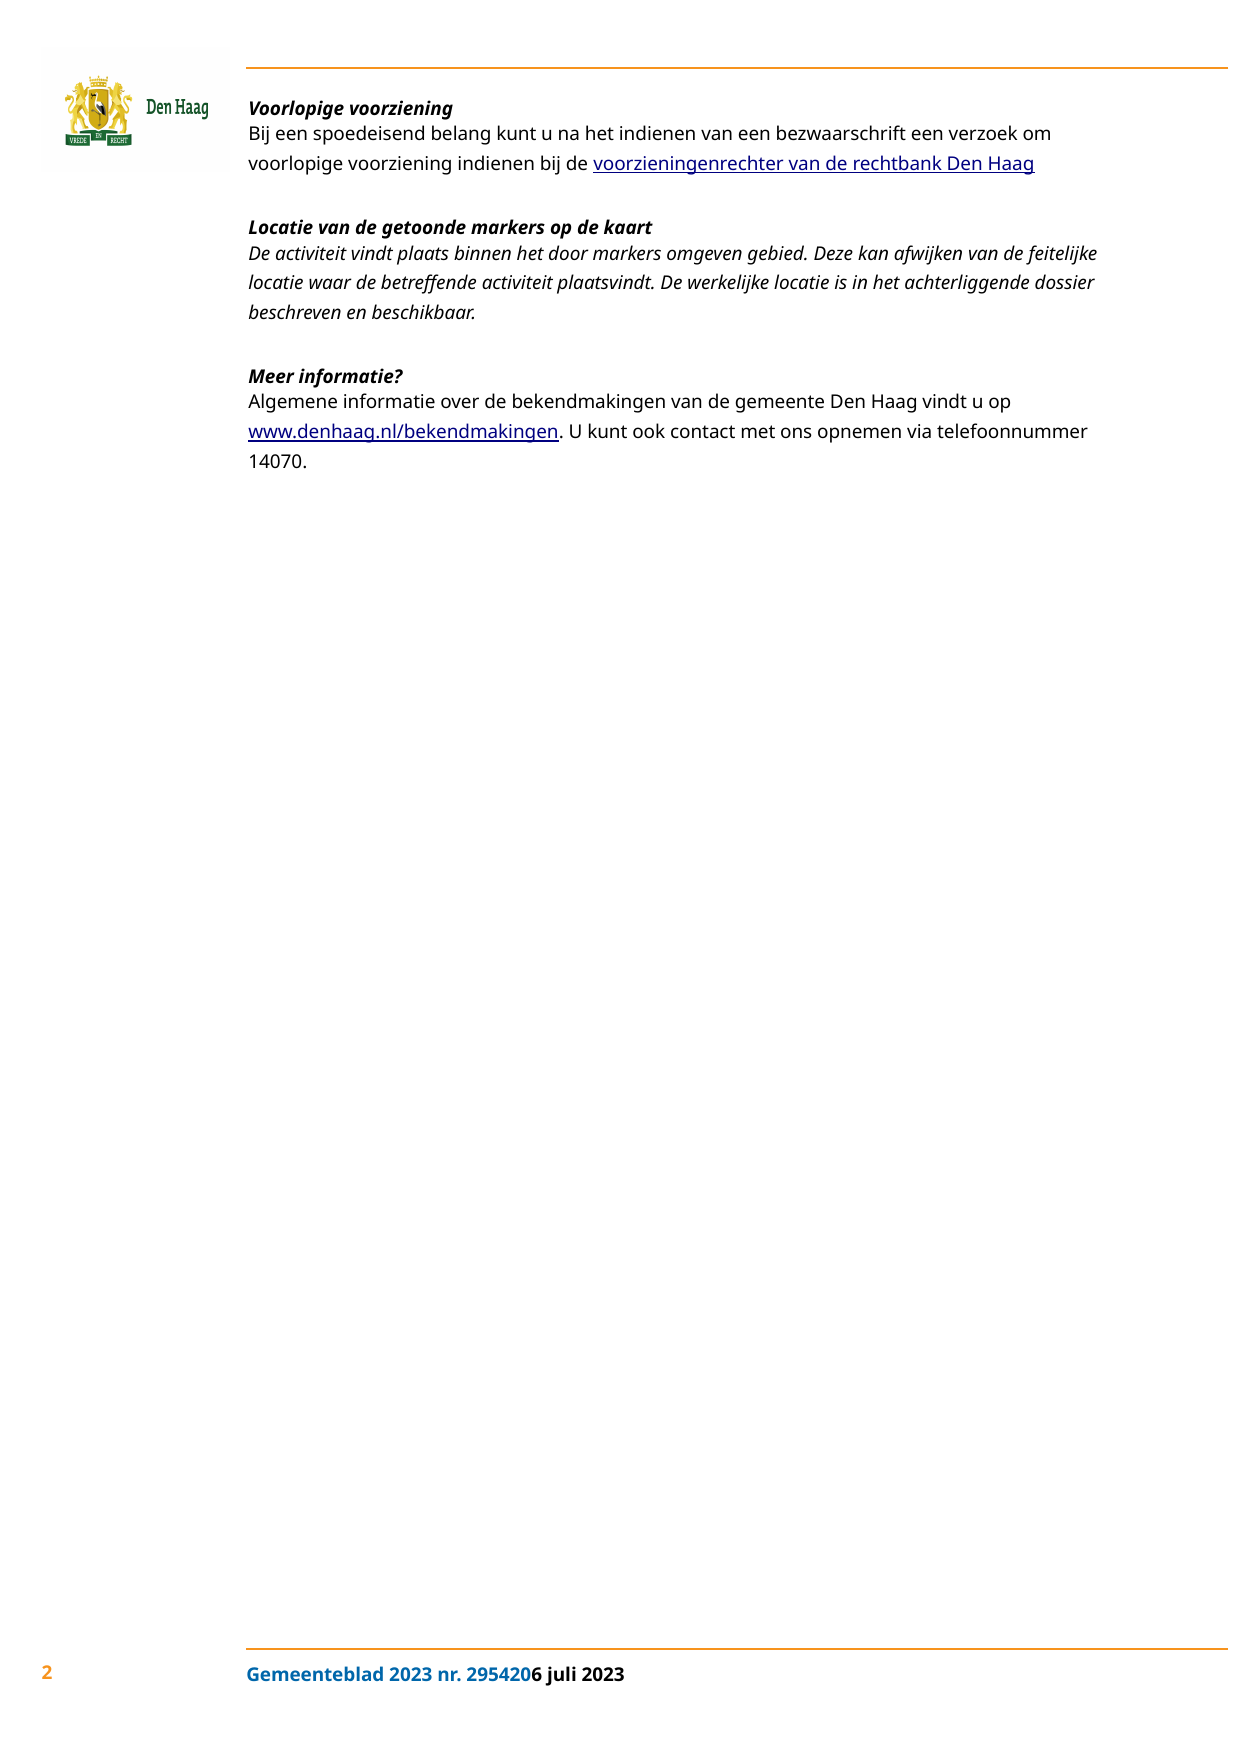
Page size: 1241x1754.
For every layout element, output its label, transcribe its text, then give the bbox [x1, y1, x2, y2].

text De activiteit vindt plaats binnen het door markers omgeven gebied. Deze kan afwijken van de feitelijke locatie waar de betreffende activiteit plaatsvindt. De werkelijke locatie is in het achterliggende dossier beschreven en beschikbaar. [248, 240, 1152, 325]
picture [41, 47, 231, 172]
text Voorlopige voorziening [248, 95, 1152, 121]
text Bij een spoedeisend belang kunt u na het indienen van een bezwaarschrift een verzoek om voorlopige voorziening indienen bij de voorzieningenrechter van de rechtbank Den Haag [248, 121, 1152, 176]
text Meer informatie? [248, 363, 1152, 389]
text Locatie van de getoonde markers op de kaart [248, 214, 1152, 240]
text Algemene informatie over de bekendmakingen van de gemeente Den Haag vindt u op www.denhaag.nl/bekendmakingen. U kunt ook contact met ons opnemen via telefoonnummer 14070. [248, 389, 1152, 473]
